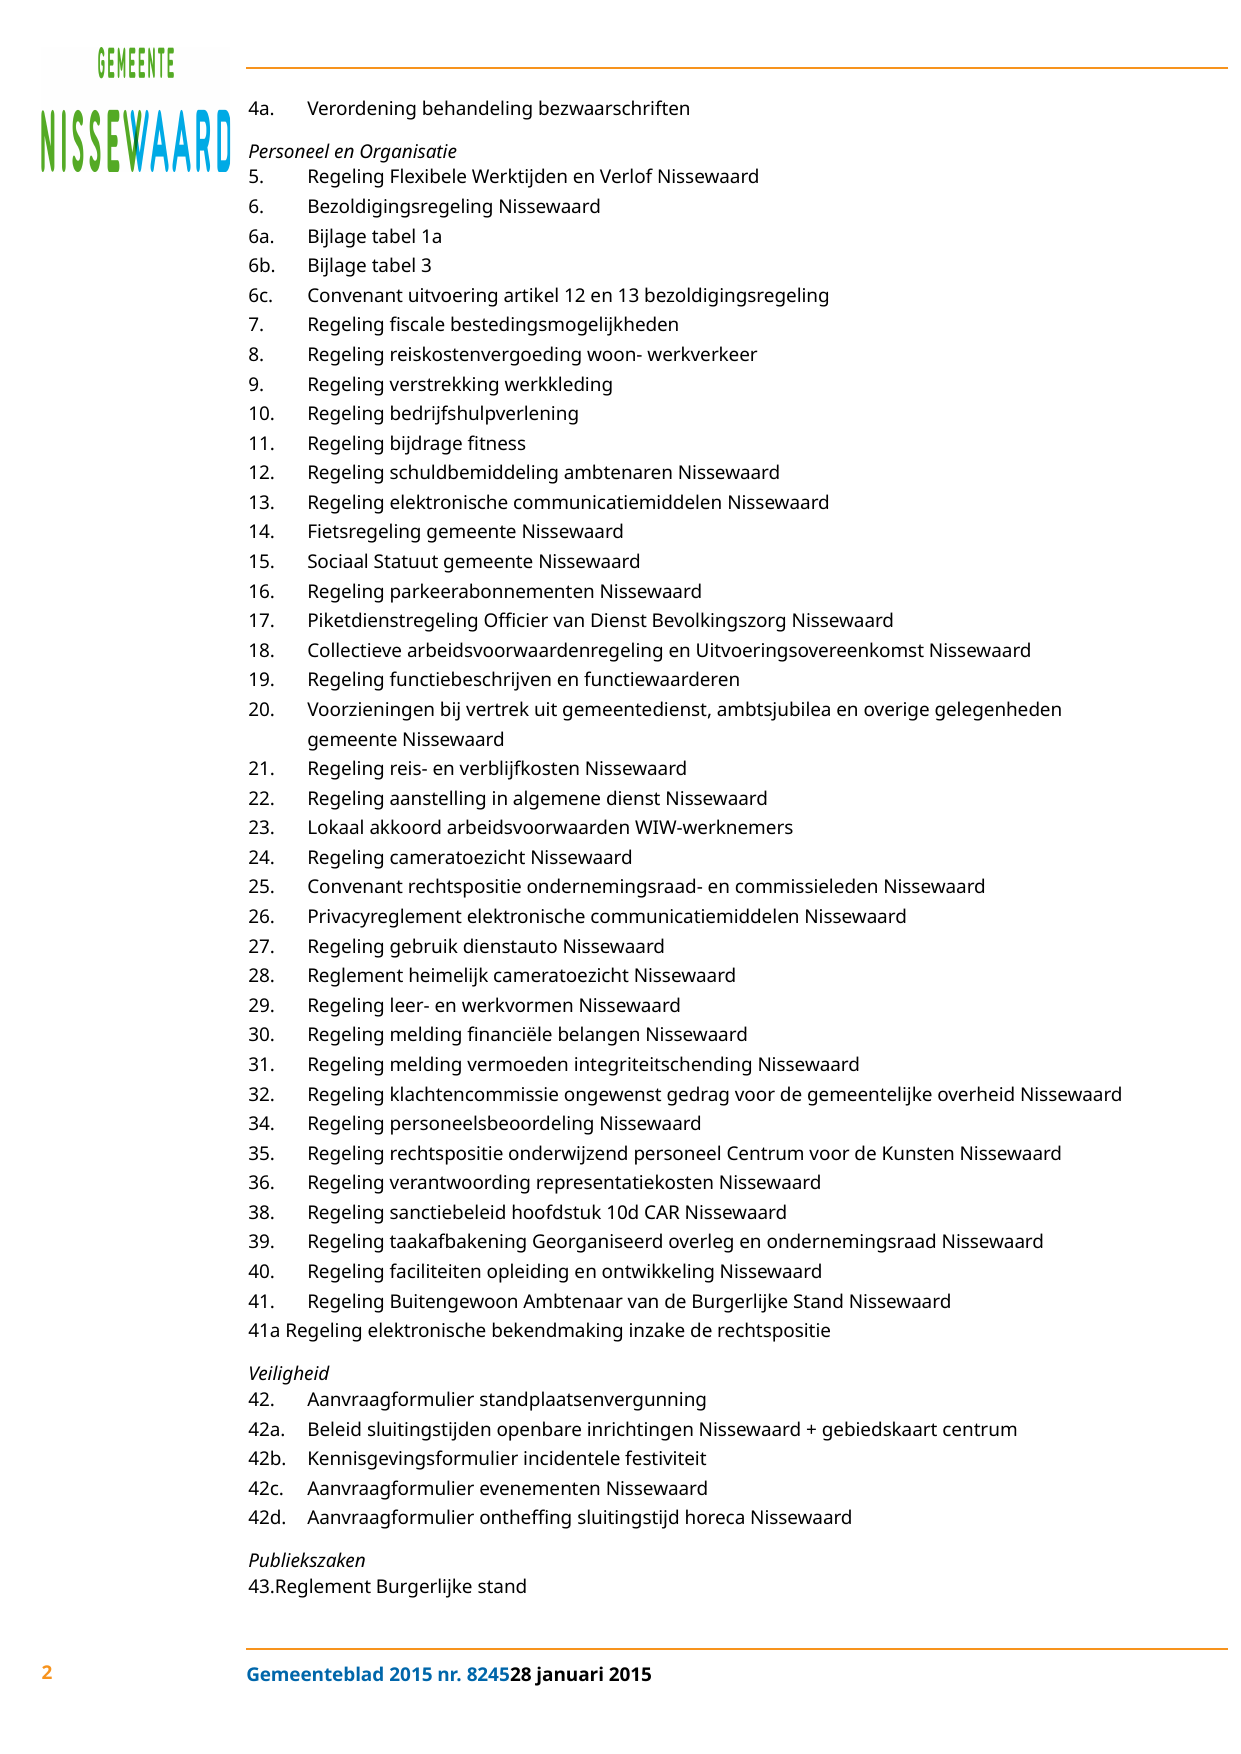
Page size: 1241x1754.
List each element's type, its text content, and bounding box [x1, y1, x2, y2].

list Beleid sluitingstijden openbare inrichtingen Nissewaard + gebiedskaart centrum [248, 1416, 1152, 1442]
picture [41, 47, 231, 172]
list Bezoldigingsregeling Nissewaard [248, 193, 1152, 219]
list Bijlage tabel 1a [248, 223, 1152, 248]
list Regeling sanctiebeleid hoofdstuk 10d CAR Nissewaard [248, 1199, 1152, 1225]
list Regeling verstrekking werkkleding [248, 371, 1152, 396]
picture [200, 151, 206, 172]
text Publiekszaken [248, 1548, 1152, 1573]
list Regeling melding vermoeden integriteitschending Nissewaard [248, 1051, 1152, 1077]
list Regeling Buitengewoon Ambtenaar van de Burgerlijke Stand Nissewaard [248, 1288, 1152, 1313]
list Bijlage tabel 3 [248, 252, 1152, 278]
list Aanvraagformulier evenementen Nissewaard [248, 1475, 1152, 1501]
list Regeling klachtencommissie ongewenst gedrag voor de gemeentelijke overheid Nissewaard [248, 1081, 1152, 1106]
list Aanvraagformulier ontheffing sluitingstijd horeca Nissewaard [248, 1504, 1152, 1530]
list Regeling bedrijfshulpverlening [248, 400, 1152, 426]
picture [201, 122, 206, 138]
text Personeel en Organisatie [248, 138, 1152, 164]
list Privacyreglement elektronische communicatiemiddelen Nissewaard [248, 903, 1152, 929]
list Fietsregeling gemeente Nissewaard [248, 519, 1152, 544]
list Regeling functiebeschrijven en functiewaarderen [248, 667, 1152, 692]
list Regeling fiscale bestedingsmogelijkheden [248, 312, 1152, 337]
list Regeling bijdrage fitness [248, 430, 1152, 456]
list Aanvraagformulier standplaatsenvergunning [248, 1386, 1152, 1412]
list Regeling parkeerabonnementen Nissewaard [248, 578, 1152, 603]
list Regeling leer- en werkvormen Nissewaard [248, 992, 1152, 1018]
list Kennisgevingsformulier incidentele festiviteit [248, 1445, 1152, 1471]
list Regeling elektronische communicatiemiddelen Nissewaard [248, 489, 1152, 515]
list Regeling cameratoezicht Nissewaard [248, 844, 1152, 870]
list Lokaal akkoord arbeidsvoorwaarden WIW-werknemers [248, 814, 1152, 840]
list Regeling aanstelling in algemene dienst Nissewaard [248, 785, 1152, 811]
list Regeling schuldbemiddeling ambtenaren Nissewaard [248, 459, 1152, 485]
list Convenant rechtspositie ondernemingsraad- en commissieleden Nissewaard [248, 874, 1152, 899]
list Reglement heimelijk cameratoezicht Nissewaard [248, 962, 1152, 988]
list Regeling Flexibele Werktijden en Verlof Nissewaard [248, 164, 1152, 189]
list Regeling reiskostenvergoeding woon- werkverkeer [248, 341, 1152, 367]
picture [176, 157, 187, 172]
list Regeling faciliteiten opleiding en ontwikkeling Nissewaard [248, 1258, 1152, 1284]
list Regeling verantwoording representatiekosten Nissewaard [248, 1169, 1152, 1195]
list Regeling gebruik dienstauto Nissewaard [248, 933, 1152, 958]
picture [222, 122, 227, 160]
list Regeling taakafbakening Georganiseerd overleg en ondernemingsraad Nissewaard [248, 1229, 1152, 1254]
text 41a Regeling elektronische bekendmaking inzake de rechtspositie [248, 1317, 1152, 1343]
list Collectieve arbeidsvoorwaardenregeling en Uitvoeringsovereenkomst Nissewaard [248, 637, 1152, 663]
text 43.Reglement Burgerlijke stand [248, 1573, 1152, 1599]
text Veiligheid [248, 1361, 1152, 1386]
list Regeling melding financiële belangen Nissewaard [248, 1022, 1152, 1047]
list Sociaal Statuut gemeente Nissewaard [248, 548, 1152, 574]
list Regeling reis- en verblijfkosten Nissewaard [248, 755, 1152, 781]
list Regeling personeelsbeoordeling Nissewaard [248, 1110, 1152, 1136]
list Voorzieningen bij vertrek uit gemeentedienst, ambtsjubilea en overige gelegenheden gemeente Nissewaard [248, 696, 1152, 751]
list Verordening behandeling bezwaarschriften [248, 95, 1152, 121]
list Convenant uitvoering artikel 12 en 13 bezoldigingsregeling [248, 282, 1152, 308]
picture [154, 157, 165, 172]
list Piketdienstregeling Officier van Dienst Bevolkingszorg Nissewaard [248, 607, 1152, 633]
list Regeling rechtspositie onderwijzend personeel Centrum voor de Kunsten Nissewaard [248, 1140, 1152, 1166]
